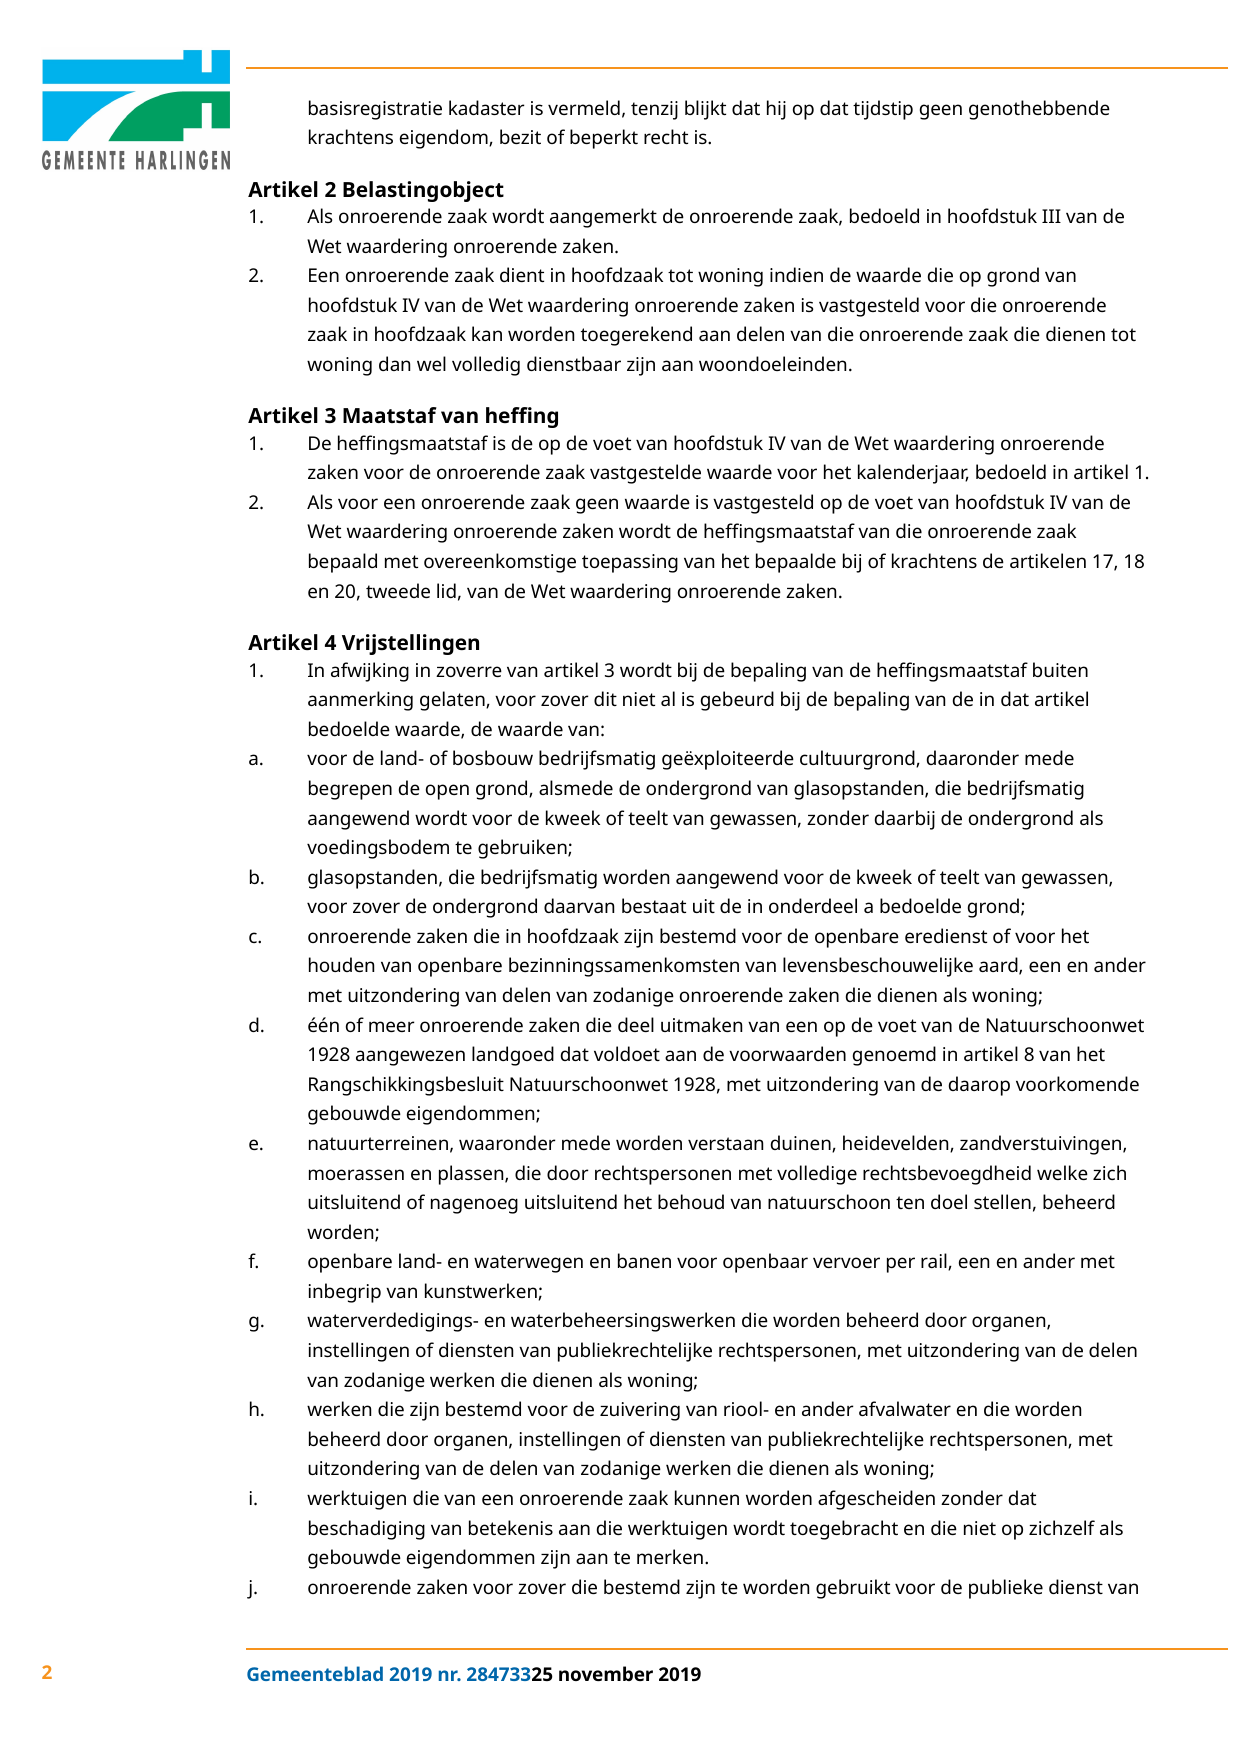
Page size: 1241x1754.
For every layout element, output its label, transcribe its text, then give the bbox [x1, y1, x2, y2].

list onroerende zaken die in hoofdzaak zijn bestemd voor de openbare eredienst of voor het houden van openbare bezinningssamenkomsten van levensbeschouwelijke aard, een en ander met uitzondering van delen van zodanige onroerende zaken die dienen als woning; [248, 923, 1152, 1008]
picture [41, 47, 231, 172]
list openbare land- en waterwegen en banen voor openbaar vervoer per rail, een en ander met inbegrip van kunstwerken; [248, 1248, 1152, 1304]
list glasopstanden, die bedrijfsmatig worden aangewend voor de kweek of teelt van gewassen, voor zover de ondergrond daarvan bestaat uit de in onderdeel a bedoelde grond; [248, 864, 1152, 919]
list werktuigen die van een onroerende zaak kunnen worden afgescheiden zonder dat beschadiging van betekenis aan die werktuigen wordt toegebracht en die niet op zichzelf als gebouwde eigendommen zijn aan te merken. [248, 1485, 1152, 1570]
list In afwijking in zoverre van artikel 3 wordt bij de bepaling van de heffingsmaatstaf buiten aanmerking gelaten, voor zover dit niet al is gebeurd bij de bepaling van de in dat artikel bedoelde waarde, de waarde van: [248, 657, 1152, 742]
list Een onroerende zaak dient in hoofdzaak tot woning indien de waarde die op grond van hoofdstuk IV van de Wet waardering onroerende zaken is vastgesteld voor die onroerende zaak in hoofdzaak kan worden toegerekend aan delen van die onroerende zaak die dienen tot woning dan wel volledig dienstbaar zijn aan woondoeleinden. [248, 262, 1152, 377]
list Als onroerende zaak wordt aangemerkt de onroerende zaak, bedoeld in hoofdstuk III van de Wet waardering onroerende zaken. [248, 203, 1152, 258]
list onroerende zaken voor zover die bestemd zijn te worden gebruikt voor de publieke dienst van [248, 1574, 1152, 1599]
list basisregistratie kadaster is vermeld, tenzij blijkt dat hij op dat tijdstip geen genothebbende krachtens eigendom, bezit of beperkt recht is. [248, 95, 1152, 150]
text Artikel 2 Belastingobject [248, 175, 1152, 203]
list waterverdedigings- en waterbeheersingswerken die worden beheerd door organen, instellingen of diensten van publiekrechtelijke rechtspersonen, met uitzondering van de delen van zodanige werken die dienen als woning; [248, 1308, 1152, 1392]
list werken die zijn bestemd voor de zuivering van riool- en ander afvalwater en die worden beheerd door organen, instellingen of diensten van publiekrechtelijke rechtspersonen, met uitzondering van de delen van zodanige werken die dienen als woning; [248, 1396, 1152, 1481]
list één of meer onroerende zaken die deel uitmaken van een op de voet van de Natuurschoonwet 1928 aangewezen landgoed dat voldoet aan de voorwaarden genoemd in artikel 8 van het Rangschikkingsbesluit Natuurschoonwet 1928, met uitzondering van de daarop voorkomende gebouwde eigendommen; [248, 1012, 1152, 1126]
list De heffingsmaatstaf is de op de voet van hoofdstuk IV van de Wet waardering onroerende zaken voor de onroerende zaak vastgestelde waarde voor het kalenderjaar, bedoeld in artikel 1. [248, 430, 1152, 485]
text Artikel 3 Maatstaf van heffing [248, 402, 1152, 430]
list voor de land- of bosbouw bedrijfsmatig geëxploiteerde cultuurgrond, daaronder mede begrepen de open grond, alsmede de ondergrond van glasopstanden, die bedrijfsmatig aangewend wordt voor de kweek of teelt van gewassen, zonder daarbij de ondergrond als voedingsbodem te gebruiken; [248, 746, 1152, 860]
text Artikel 4 Vrijstellingen [248, 628, 1152, 657]
list natuurterreinen, waaronder mede worden verstaan duinen, heidevelden, zandverstuivingen, moerassen en plassen, die door rechtspersonen met volledige rechtsbevoegdheid welke zich uitsluitend of nagenoeg uitsluitend het behoud van natuurschoon ten doel stellen, beheerd worden; [248, 1130, 1152, 1244]
list Als voor een onroerende zaak geen waarde is vastgesteld op de voet van hoofdstuk IV van de Wet waardering onroerende zaken wordt de heffingsmaatstaf van die onroerende zaak bepaald met overeenkomstige toepassing van het bepaalde bij of krachtens de artikelen 17, 18 en 20, tweede lid, van de Wet waardering onroerende zaken. [248, 489, 1152, 604]
